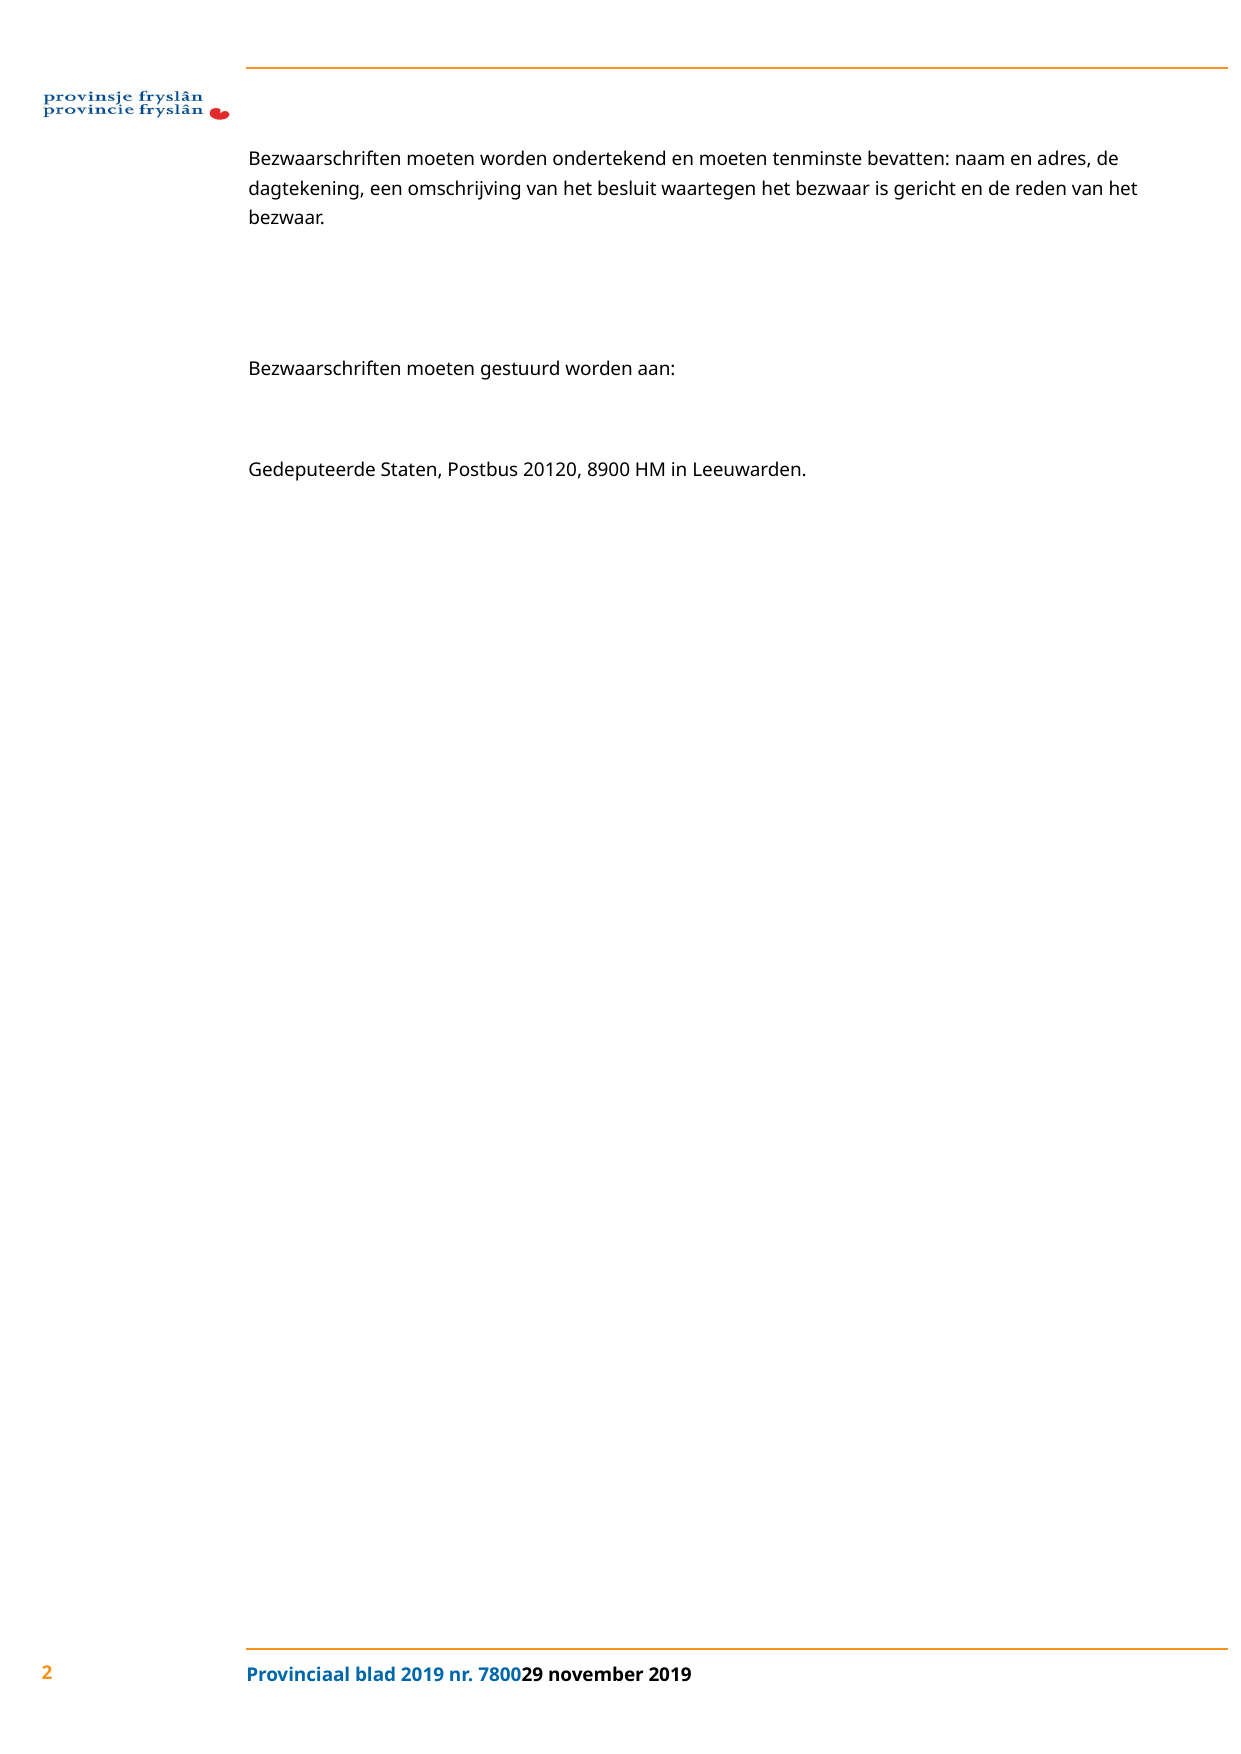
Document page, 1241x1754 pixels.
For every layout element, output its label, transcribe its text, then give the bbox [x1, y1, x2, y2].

text Bezwaarschriften moeten worden ondertekend en moeten tenminste bevatten: naam en adres, de dagtekening, een omschrijving van het besluit waartegen het bezwaar is gericht en de reden van het bezwaar. [248, 145, 1152, 230]
text Bezwaarschriften moeten gestuurd worden aan: [248, 356, 1152, 381]
picture [41, 47, 231, 172]
text Gedeputeerde Staten, Postbus 20120, 8900 HM in Leeuwarden. [248, 456, 1152, 482]
